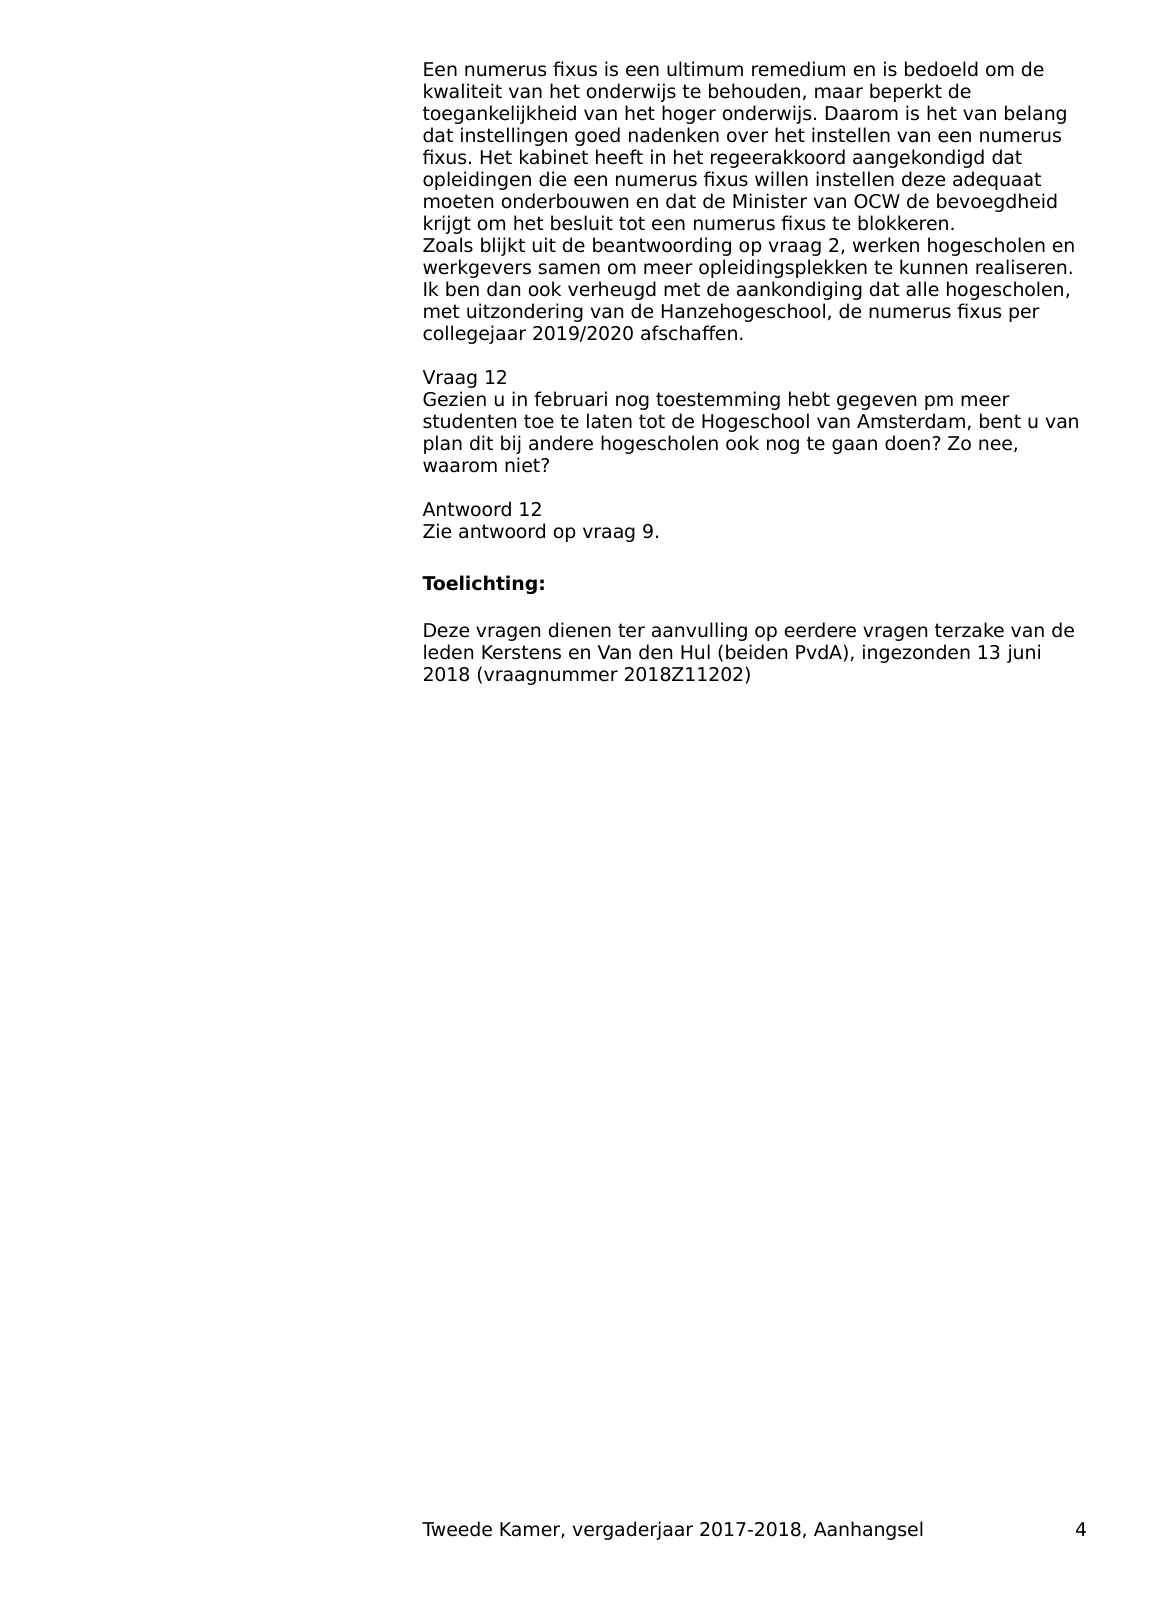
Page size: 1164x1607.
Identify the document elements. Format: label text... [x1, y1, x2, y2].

text Antwoord 12 [422, 499, 1087, 521]
text Deze vragen dienen ter aanvulling op eerdere vragen terzake van de leden Kerstens en Van den Hul (beiden PvdA), ingezonden 13 juni 2018 (vraagnummer 2018Z11202) [422, 620, 1087, 686]
subtitle Toelichting: [422, 573, 1087, 595]
text Een numerus fixus is een ultimum remedium en is bedoeld om de kwaliteit van het onderwijs te behouden, maar beperkt de toegankelijkheid van het hoger onderwijs. Daarom is het van belang dat instellingen goed nadenken over het instellen van een numerus fixus. Het kabinet heeft in het regeerakkoord aangekondigd dat opleidingen die een numerus fixus willen instellen deze adequaat moeten onderbouwen en dat de Minister van OCW de bevoegdheid krijgt om het besluit tot een numerus fixus te blokkeren. [422, 59, 1087, 235]
text Vraag 12 [422, 367, 1087, 389]
text Zie antwoord op vraag 9. [422, 521, 1087, 543]
text Zoals blijkt uit de beantwoording op vraag 2, werken hogescholen en werkgevers samen om meer opleidingsplekken te kunnen realiseren. Ik ben dan ook verheugd met de aankondiging dat alle hogescholen, met uitzondering van de Hanzehogeschool, de numerus fixus per collegejaar 2019/2020 afschaffen. [422, 235, 1087, 345]
text Gezien u in februari nog toestemming hebt gegeven pm meer studenten toe te laten tot de Hogeschool van Amsterdam, bent u van plan dit bij andere hogescholen ook nog te gaan doen? Zo nee, waarom niet? [422, 389, 1087, 477]
